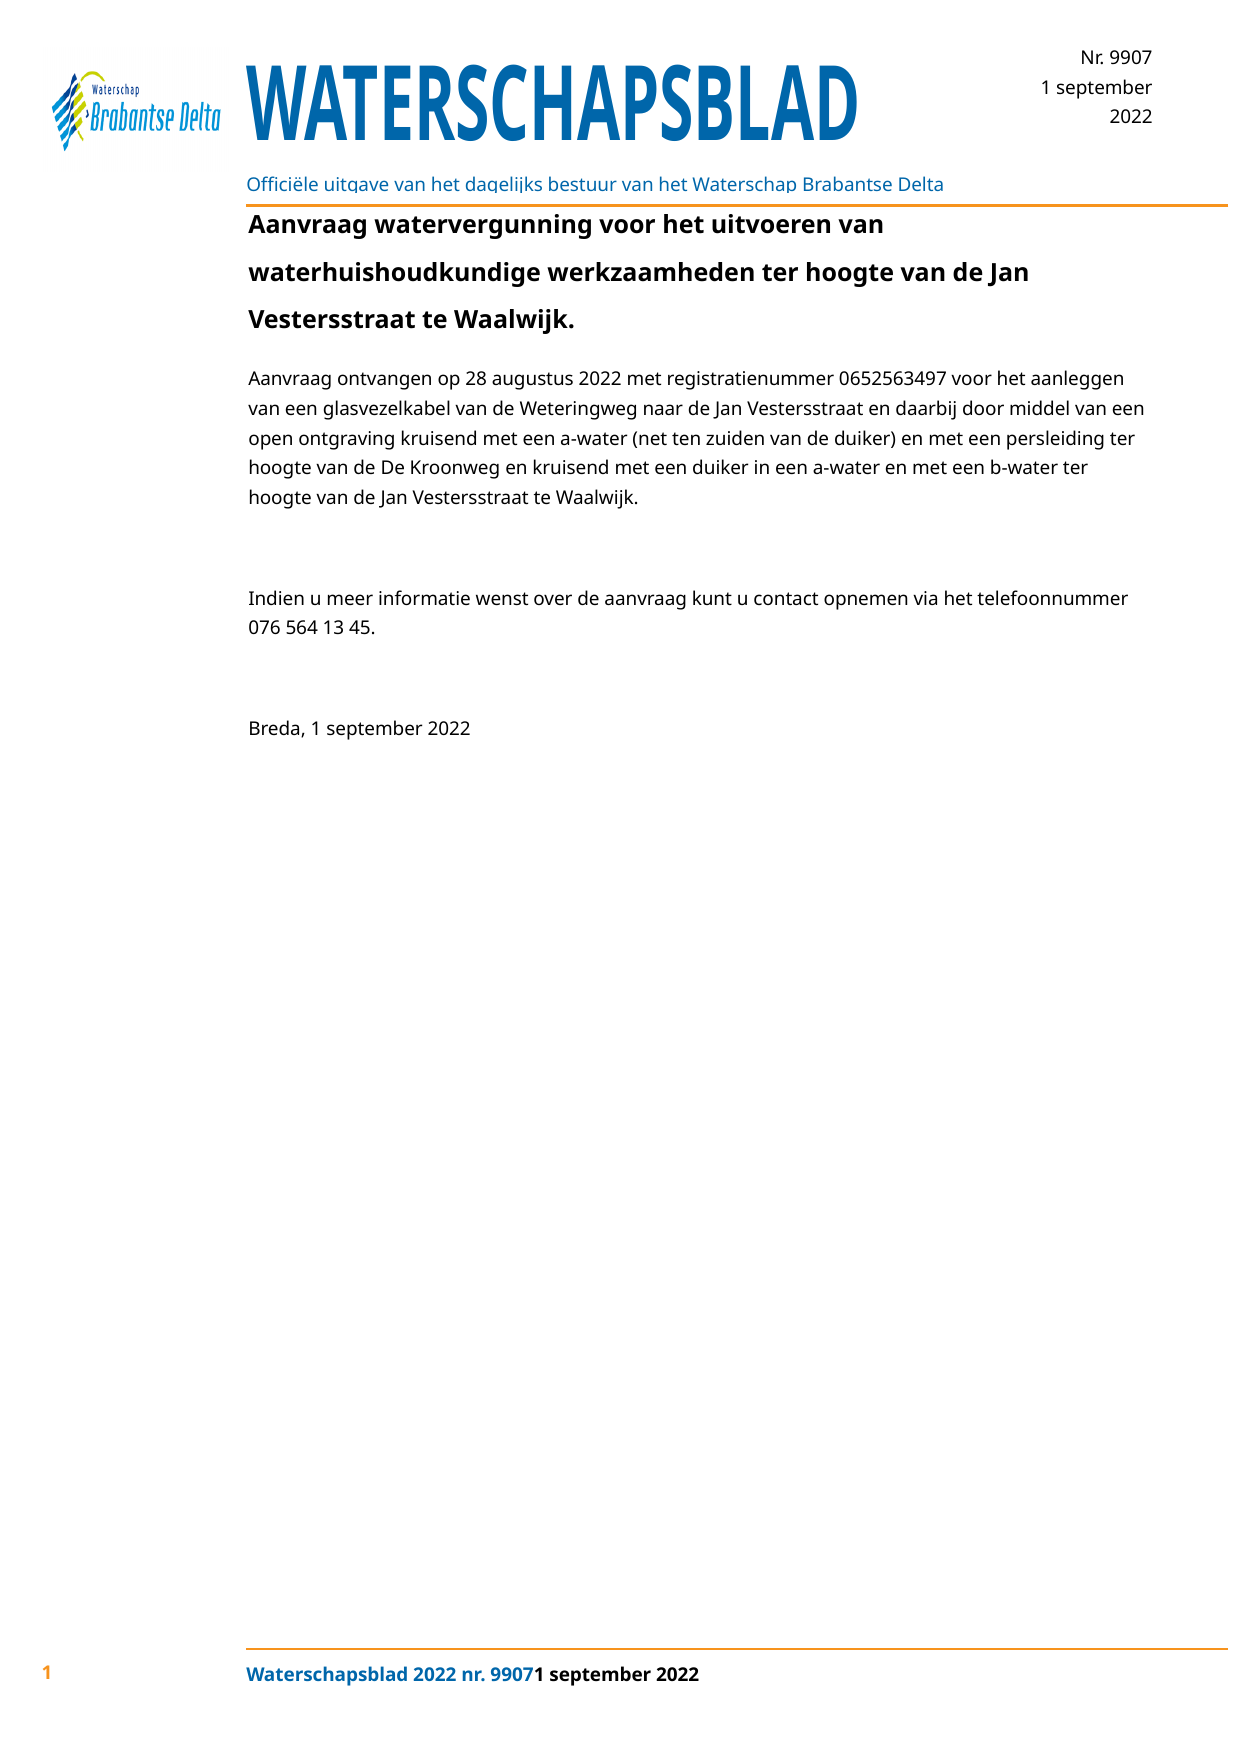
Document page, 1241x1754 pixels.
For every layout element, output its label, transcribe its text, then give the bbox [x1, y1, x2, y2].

text Indien u meer informatie wenst over de aanvraag kunt u contact opnemen via het telefoonnummer 076 564 13 45. [248, 585, 1152, 640]
text Aanvraag watervergunning voor het uitvoeren van waterhuishoudkundige werkzaamheden ter hoogte van de Jan Vestersstraat te Waalwijk. [248, 207, 1152, 336]
text Aanvraag ontvangen op 28 augustus 2022 met registratienummer 0652563497 voor het aanleggen van een glasvezelkabel van de Weteringweg naar de Jan Vestersstraat en daarbij door middel van een open ontgraving kruisend met een a-water (net ten zuiden van de duiker) en met een persleiding ter hoogte van de De Kroonweg en kruisend met een duiker in een a-water en met een b-water ter hoogte van de Jan Vestersstraat te Waalwijk. [248, 366, 1152, 509]
text Breda, 1 september 2022 [248, 715, 1152, 741]
picture [41, 47, 231, 172]
